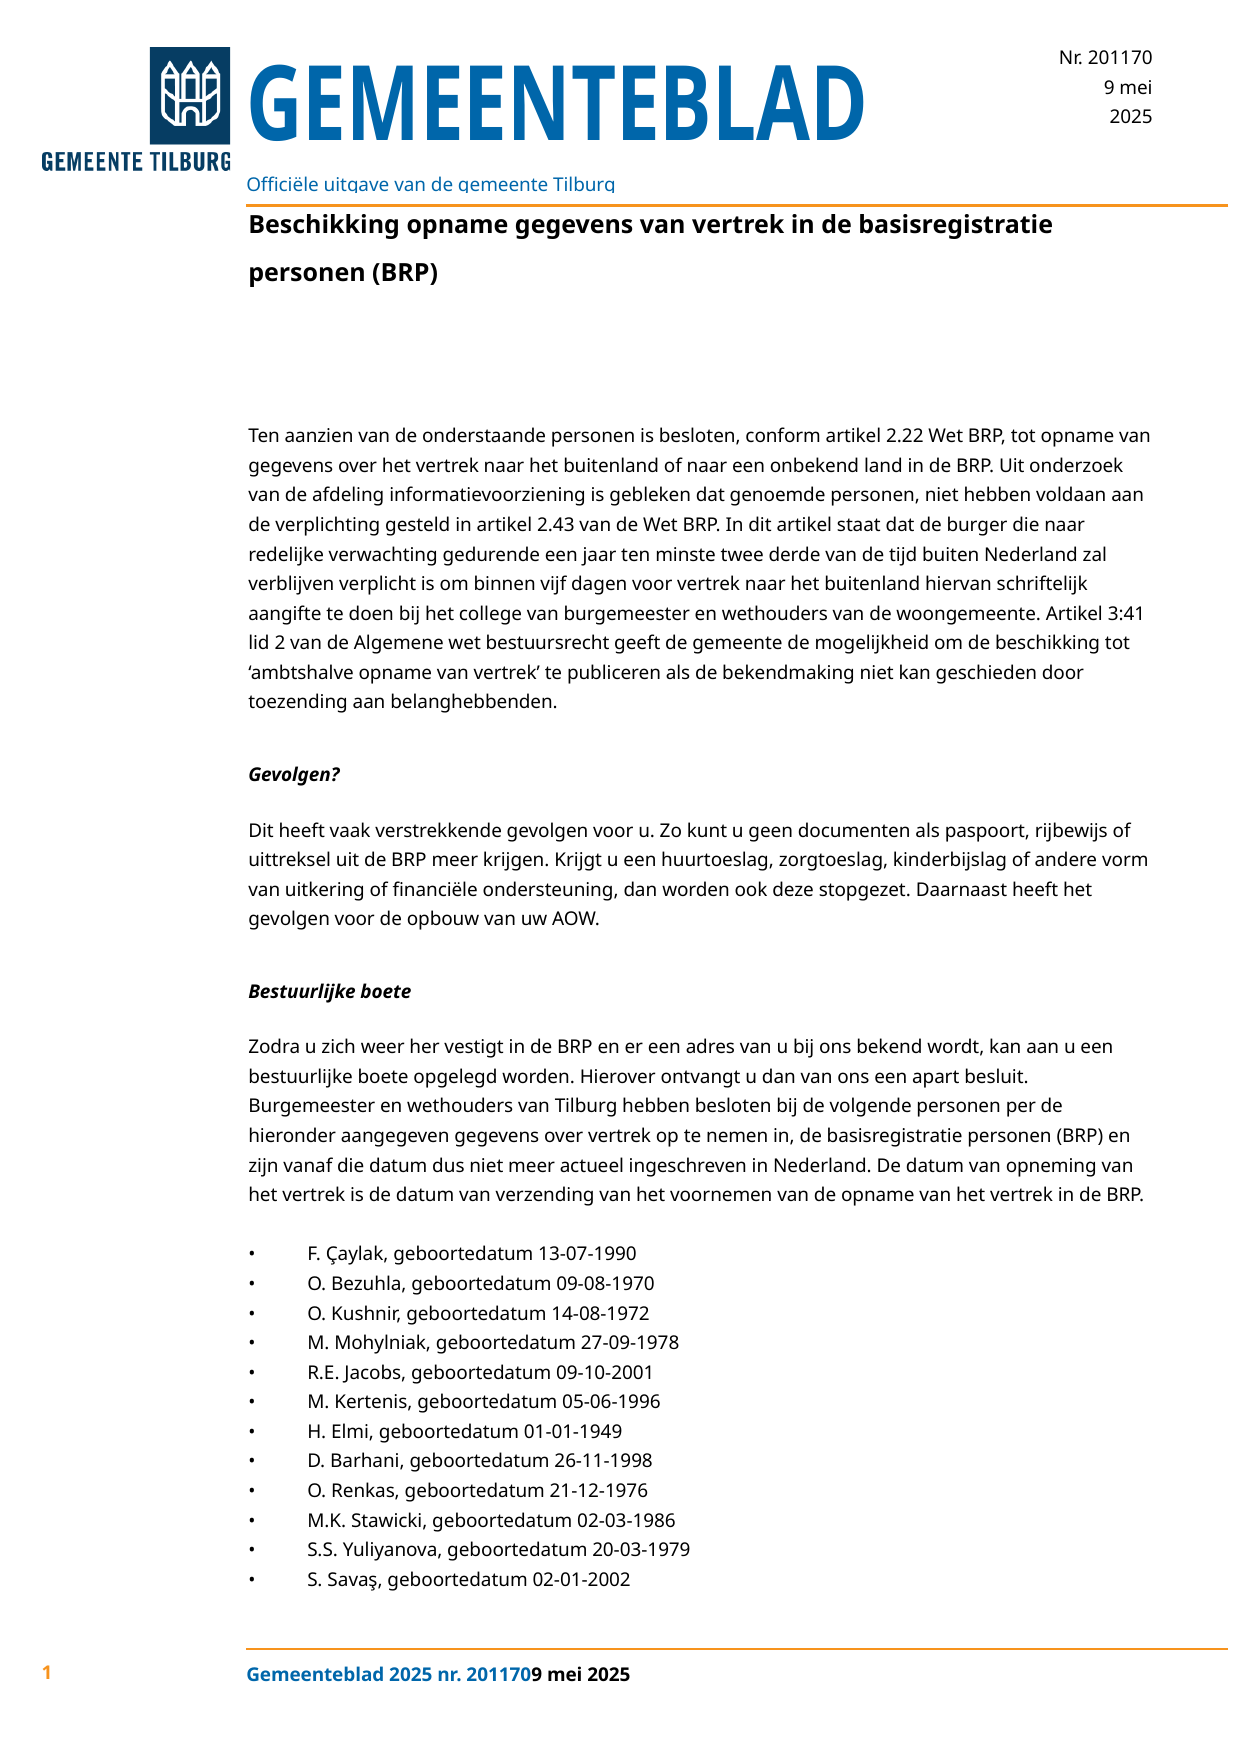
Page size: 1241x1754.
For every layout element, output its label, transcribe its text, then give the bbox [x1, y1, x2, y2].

text Ten aanzien van de onderstaande personen is besloten, conform artikel 2.22 Wet BRP, tot opname van gegevens over het vertrek naar het buitenland of naar een onbekend land in de BRP. Uit onderzoek van de afdeling informatievoorziening is gebleken dat genoemde personen, niet hebben voldaan aan de verplichting gesteld in artikel 2.43 van de Wet BRP. In dit artikel staat dat de burger die naar redelijke verwachting gedurende een jaar ten minste twee derde van de tijd buiten Nederland zal verblijven verplicht is om binnen vijf dagen voor vertrek naar het buitenland hiervan schriftelijk aangifte te doen bij het college van burgemeester en wethouders van de woongemeente. Artikel 3:41 lid 2 van de Algemene wet bestuursrecht geeft de gemeente de mogelijkheid om de beschikking tot ‘ambtshalve opname van vertrek’ te publiceren als de bekendmaking niet kan geschieden door toezending aan belanghebbenden. [248, 422, 1152, 714]
list O. Kushnir, geboortedatum 14-08-1972 [248, 1300, 1152, 1326]
text Burgemeester en wethouders van Tilburg hebben besloten bij de volgende personen per de hieronder aangegeven gegevens over vertrek op te nemen in, de basisregistratie personen (BRP) en zijn vanaf die datum dus niet meer actueel ingeschreven in Nederland. De datum van opneming van het vertrek is de datum van verzending van het voornemen van de opname van het vertrek in de BRP. [248, 1093, 1152, 1207]
list S.S. Yuliyanova, geboortedatum 20-03-1979 [248, 1536, 1152, 1562]
list O. Bezuhla, geboortedatum 09-08-1970 [248, 1270, 1152, 1296]
list S. Savaş, geboortedatum 02-01-2002 [248, 1566, 1152, 1592]
picture [41, 47, 231, 172]
list M. Kertenis, geboortedatum 05-06-1996 [248, 1388, 1152, 1414]
list M. Mohylniak, geboortedatum 27-09-1978 [248, 1329, 1152, 1355]
text Zodra u zich weer her vestigt in de BRP en er een adres van u bij ons bekend wordt, kan aan u een bestuurlijke boete opgelegd worden. Hierover ontvangt u dan van ons een apart besluit. [248, 1033, 1152, 1089]
text Beschikking opname gegevens van vertrek in de basisregistratie personen (BRP) [248, 207, 1152, 288]
text Bestuurlijke boete [248, 978, 1152, 1004]
list H. Elmi, geboortedatum 01-01-1949 [248, 1418, 1152, 1444]
text Dit heeft vaak verstrekkende gevolgen voor u. Zo kunt u geen documenten als paspoort, rijbewijs of uittreksel uit de BRP meer krijgen. Krijgt u een huurtoeslag, zorgtoeslag, kinderbijslag of andere vorm van uitkering of financiële ondersteuning, dan worden ook deze stopgezet. Daarnaast heeft het gevolgen voor de opbouw van uw AOW. [248, 817, 1152, 931]
list F. Çaylak, geboortedatum 13-07-1990 [248, 1241, 1152, 1266]
list O. Renkas, geboortedatum 21-12-1976 [248, 1477, 1152, 1503]
text Gevolgen? [248, 761, 1152, 787]
list R.E. Jacobs, geboortedatum 09-10-2001 [248, 1359, 1152, 1385]
list D. Barhani, geboortedatum 26-11-1998 [248, 1448, 1152, 1473]
list M.K. Stawicki, geboortedatum 02-03-1986 [248, 1507, 1152, 1533]
